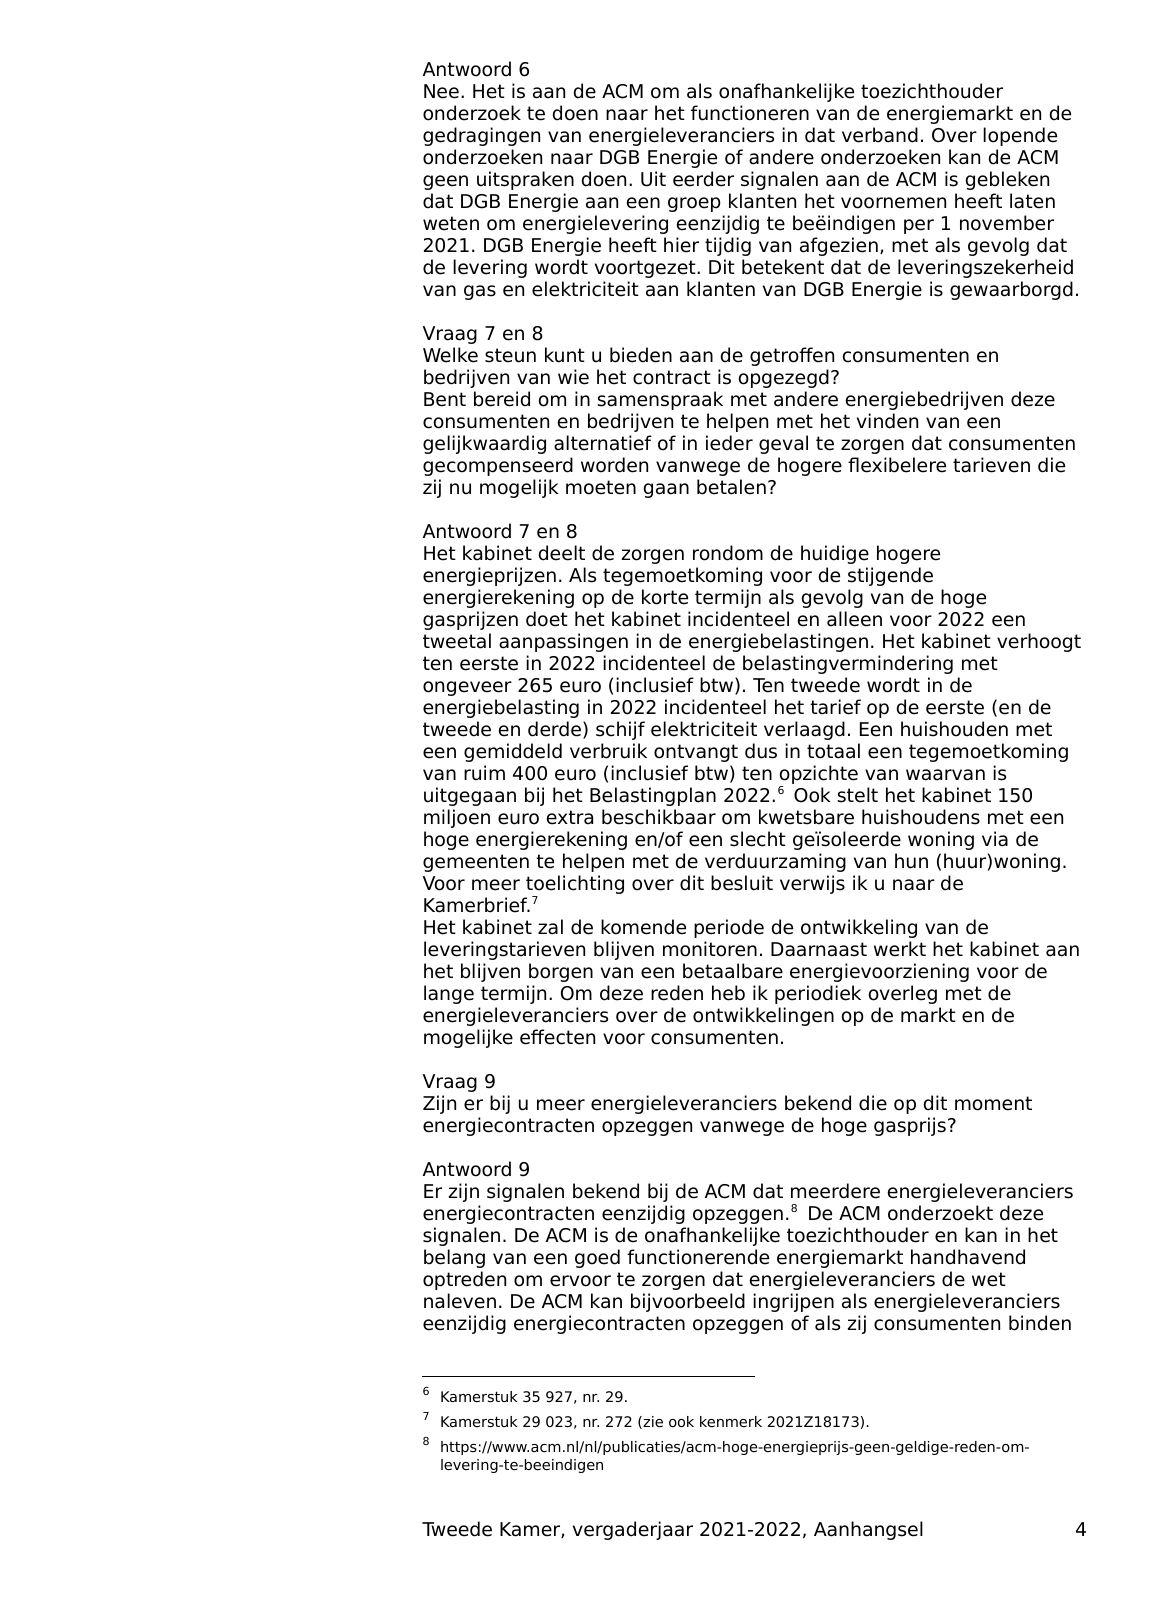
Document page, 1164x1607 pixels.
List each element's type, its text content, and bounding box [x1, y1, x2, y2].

text Bent bereid om in samenspraak met andere energiebedrijven deze consumenten en bedrijven te helpen met het vinden van een gelijkwaardig alternatief of in ieder geval te zorgen dat consumenten gecompenseerd worden vanwege de hogere flexibelere tarieven die zij nu mogelijk moeten gaan betalen? [422, 389, 1087, 499]
text https://www.acm.nl/nl/publicaties/acm-hoge-energieprijs-geen-geldige-reden-om-levering-te-beeindigen [422, 1435, 1087, 1474]
text Vraag 7 en 8 [422, 323, 1087, 345]
text Kamerstuk 29 023, nr. 272 (zie ook kenmerk 2021Z18173). [422, 1410, 1087, 1432]
text Nee. Het is aan de ACM om als onafhankelijke toezichthouder onderzoek te doen naar het functioneren van de energiemarkt en de gedragingen van energieleveranciers in dat verband. Over lopende onderzoeken naar DGB Energie of andere onderzoeken kan de ACM geen uitspraken doen. Uit eerder signalen aan de ACM is gebleken dat DGB Energie aan een groep klanten het voornemen heeft laten weten om energielevering eenzijdig te beëindigen per 1 november 2021. DGB Energie heeft hier tijdig van afgezien, met als gevolg dat de levering wordt voortgezet. Dit betekent dat de leveringszekerheid van gas en elektriciteit aan klanten van DGB Energie is gewaarborgd. [422, 81, 1087, 301]
text Het kabinet deelt de zorgen rondom de huidige hogere energieprijzen. Als tegemoetkoming voor de stijgende energierekening op de korte termijn als gevolg van de hoge gasprijzen doet het kabinet incidenteel en alleen voor 2022 een tweetal aanpassingen in de energiebelastingen. Het kabinet verhoogt ten eerste in 2022 incidenteel de belastingvermindering met ongeveer 265 euro (inclusief btw). Ten tweede wordt in de energiebelasting in 2022 incidenteel het tarief op de eerste (en de tweede en derde) schijf elektriciteit verlaagd. Een huishouden met een gemiddeld verbruik ontvangt dus in totaal een tegemoetkoming van ruim 400 euro (inclusief btw) ten opzichte van waarvan is uitgegaan bij het Belastingplan 2022. Ook stelt het kabinet 150 miljoen euro extra beschikbaar om kwetsbare huishoudens met een hoge energierekening en/of een slecht geïsoleerde woning via de gemeenten te helpen met de verduurzaming van hun (huur)woning. Voor meer toelichting over dit besluit verwijs ik u naar de Kamerbrief. [422, 543, 1087, 917]
text Het kabinet zal de komende periode de ontwikkeling van de leveringstarieven blijven monitoren. Daarnaast werkt het kabinet aan het blijven borgen van een betaalbare energievoorziening voor de lange termijn. Om deze reden heb ik periodiek overleg met de energieleveranciers over de ontwikkelingen op de markt en de mogelijke effecten voor consumenten. [422, 917, 1087, 1048]
text Antwoord 9 [422, 1159, 1087, 1181]
text Zijn er bij u meer energieleveranciers bekend die op dit moment energiecontracten opzeggen vanwege de hoge gasprijs? [422, 1093, 1087, 1137]
text Welke steun kunt u bieden aan de getroffen consumenten en bedrijven van wie het contract is opgezegd? [422, 345, 1087, 389]
text Antwoord 7 en 8 [422, 521, 1087, 543]
text Kamerstuk 35 927, nr. 29. [422, 1385, 1087, 1407]
text Antwoord 6 [422, 59, 1087, 81]
text Vraag 9 [422, 1071, 1087, 1093]
text Er zijn signalen bekend bij de ACM dat meerdere energieleveranciers energiecontracten eenzijdig opzeggen. De ACM onderzoekt deze signalen. De ACM is de onafhankelijke toezichthouder en kan in het belang van een goed functionerende energiemarkt handhavend optreden om ervoor te zorgen dat energieleveranciers de wet naleven. De ACM kan bijvoorbeeld ingrijpen als energieleveranciers eenzijdig energiecontracten opzeggen of als zij consumenten binden [422, 1181, 1087, 1335]
